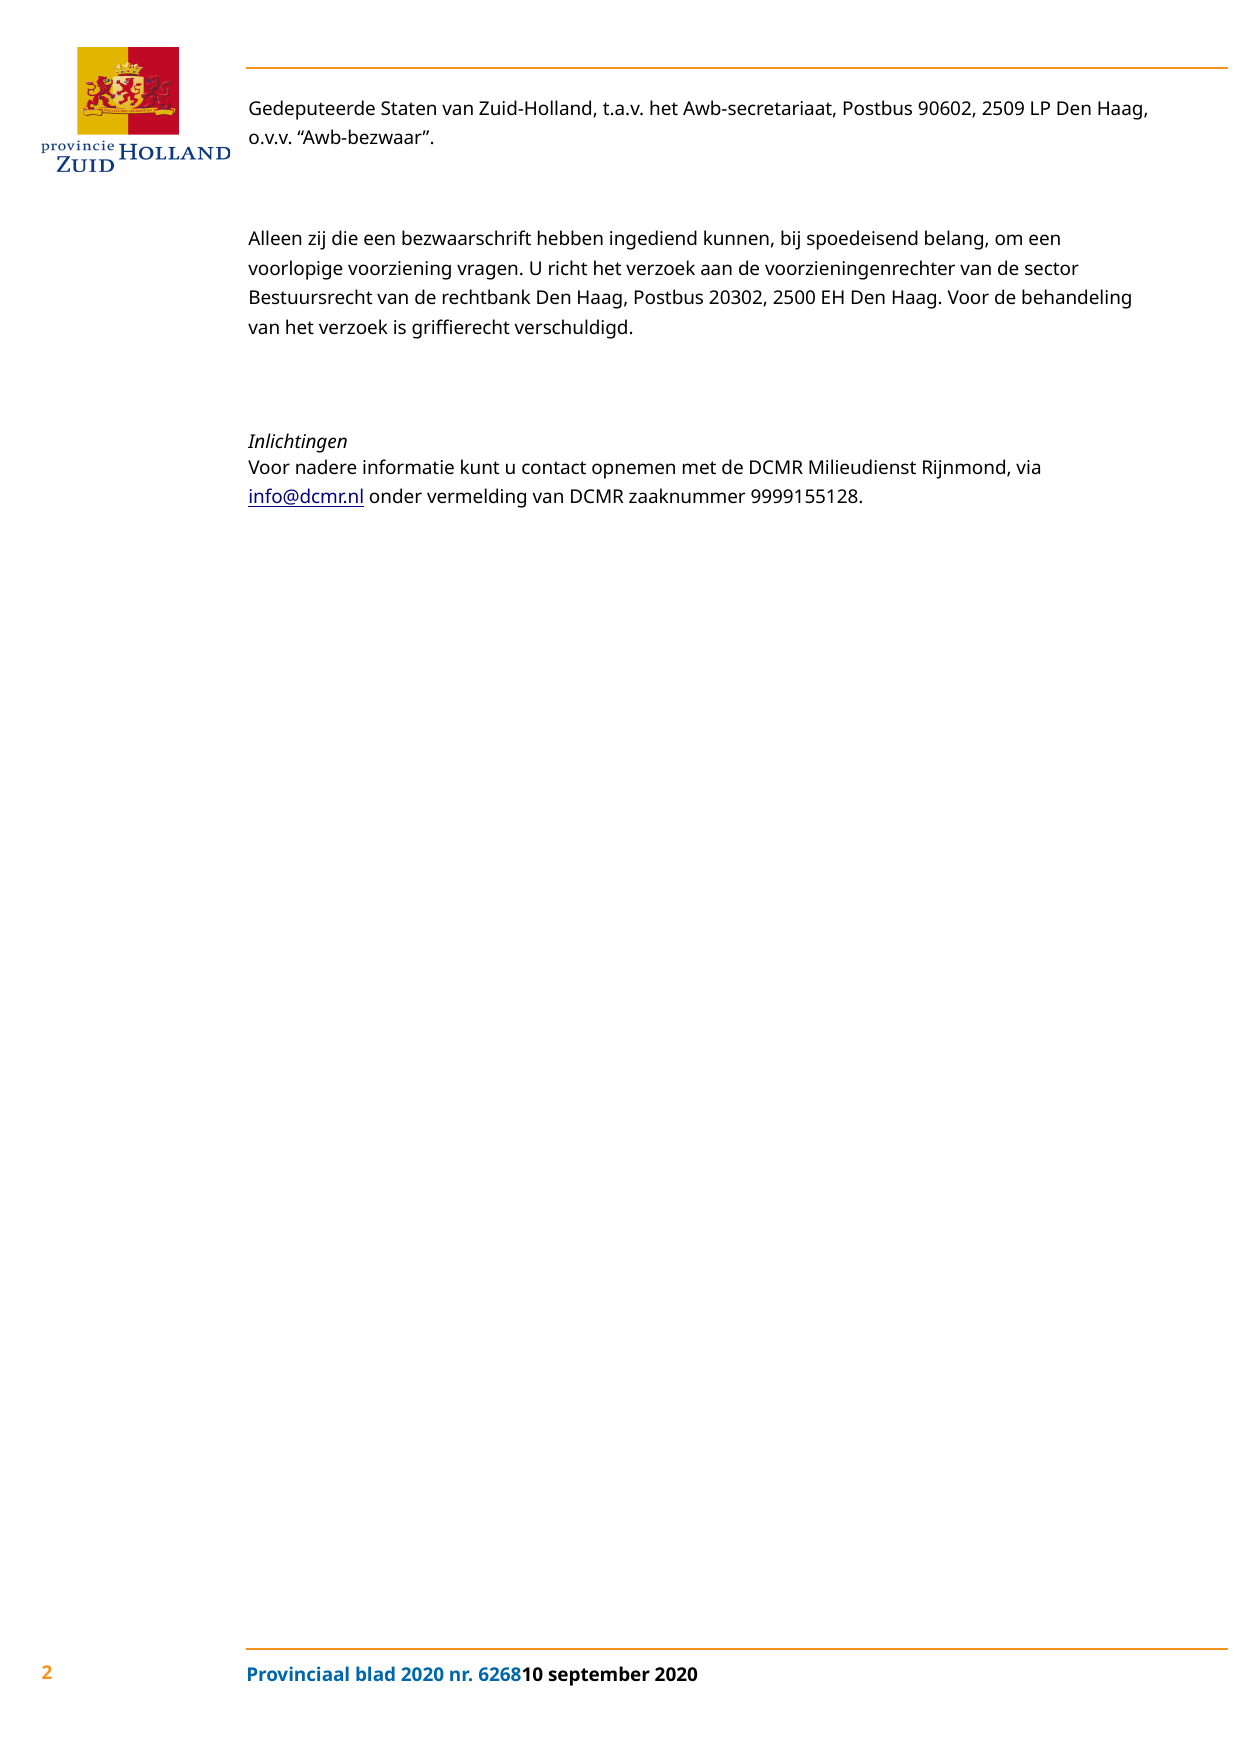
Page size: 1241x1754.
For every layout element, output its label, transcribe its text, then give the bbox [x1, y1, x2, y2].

text Voor nadere informatie kunt u contact opnemen met de DCMR Milieudienst Rijnmond, via info@dcmr.nl onder vermelding van DCMR zaaknummer 9999155128. [248, 454, 1152, 509]
text Gedeputeerde Staten van Zuid-Holland, t.a.v. het Awb-secretariaat, Postbus 90602, 2509 LP Den Haag, o.v.v. “Awb-bezwaar”. [248, 95, 1152, 150]
text Inlichtingen [248, 428, 1152, 454]
picture [41, 47, 231, 172]
text Alleen zij die een bezwaarschrift hebben ingediend kunnen, bij spoedeisend belang, om een voorlopige voorziening vragen. U richt het verzoek aan de voorzieningenrechter van de sector Bestuursrecht van de rechtbank Den Haag, Postbus 20302, 2500 EH Den Haag. Voor de behandeling van het verzoek is griffierecht verschuldigd. [248, 225, 1152, 340]
